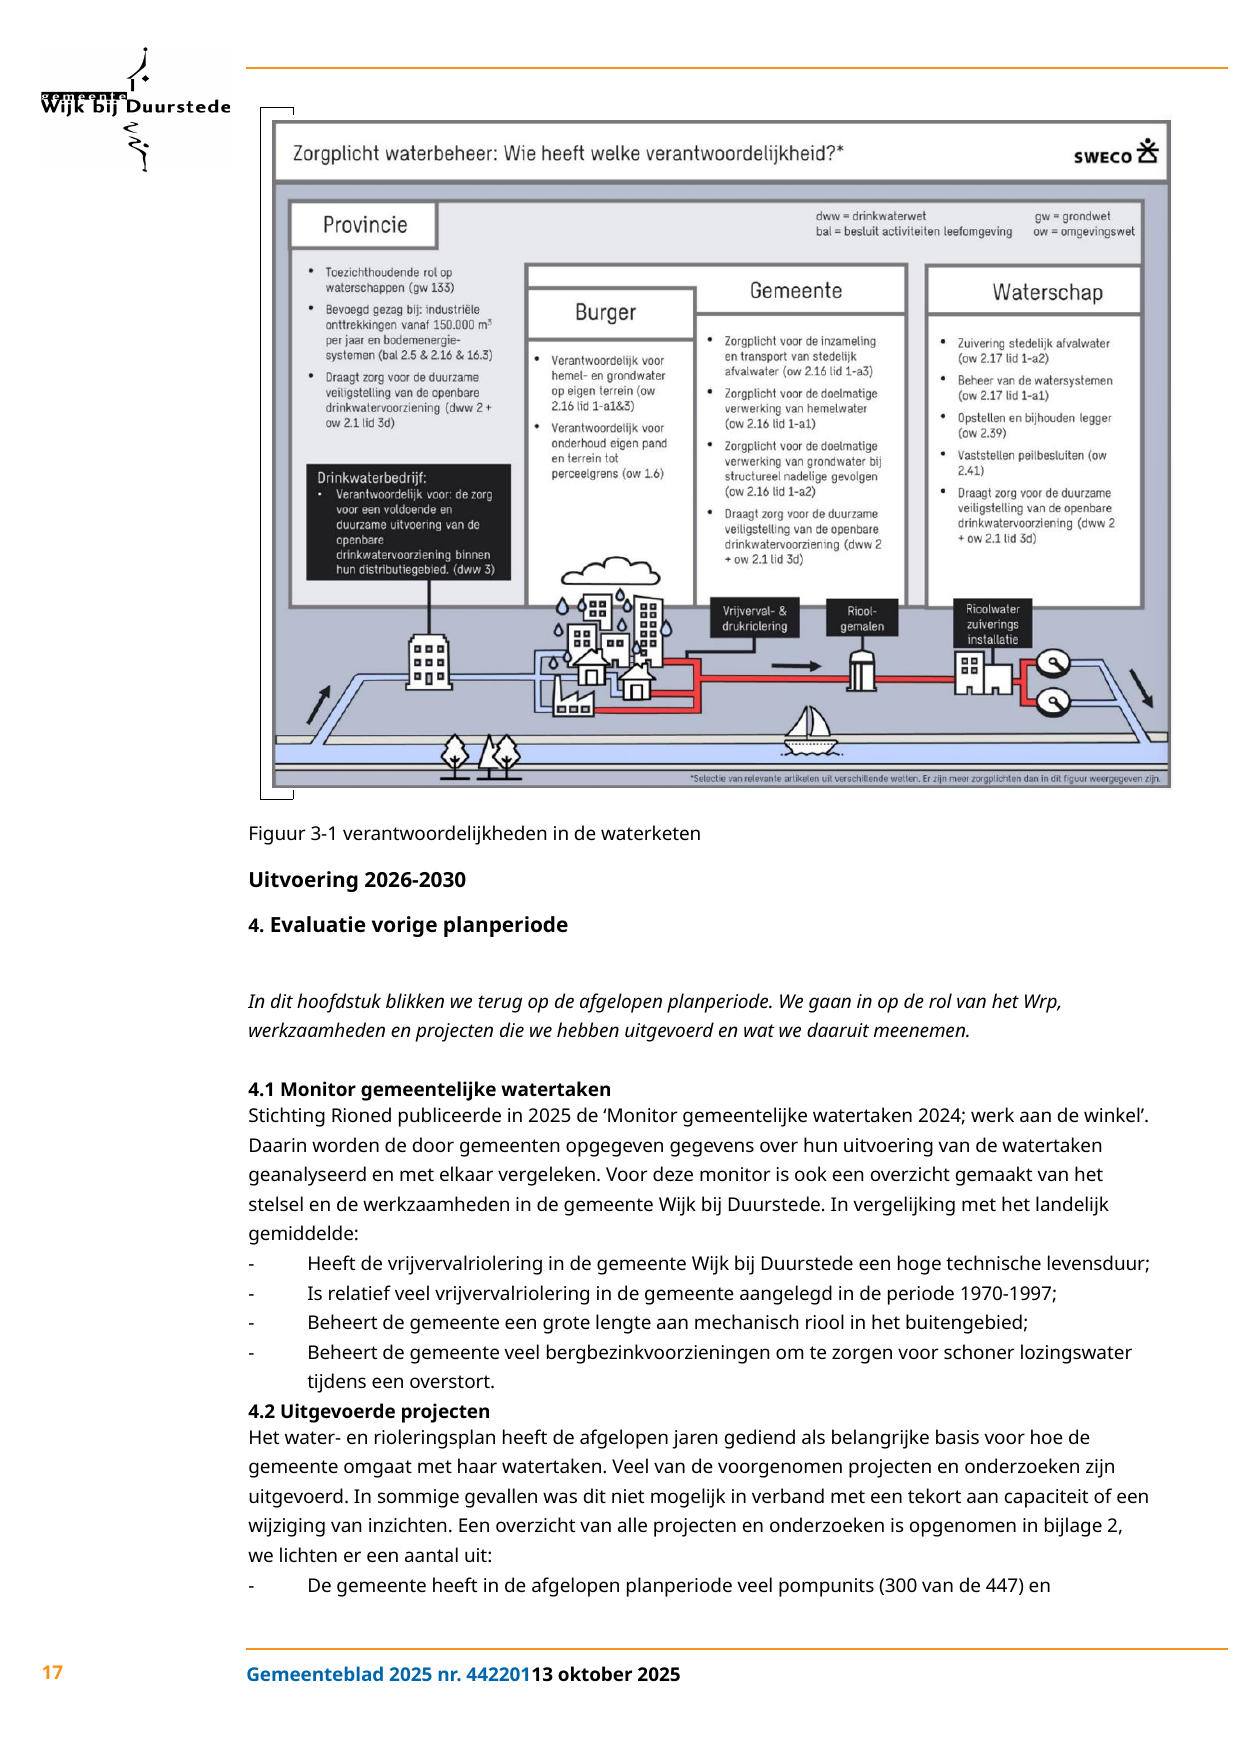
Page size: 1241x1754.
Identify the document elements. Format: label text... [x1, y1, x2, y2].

list Beheert de gemeente veel bergbezinkvoorzieningen om te zorgen voor schoner lozingswater tijdens een overstort. [248, 1339, 1152, 1394]
text Uitvoering 2026-2030 [248, 866, 1152, 894]
list De gemeente heeft in de afgelopen planperiode veel pompunits (300 van de 447) en [248, 1572, 1152, 1597]
text 4. Evaluatie vorige planperiode [248, 910, 1152, 938]
list Is relatief veel vrijvervalriolering in de gemeente aangelegd in de periode 1970-1997; [248, 1280, 1152, 1306]
text In dit hoofdstuk blikken we terug op de afgelopen planperiode. We gaan in op de rol van het Wrp, werkzaamheden en projecten die we hebben uitgevoerd en wat we daaruit meenemen. [248, 988, 1152, 1043]
text 4.2 Uitgevoerde projecten [248, 1398, 1152, 1424]
text Het water- en rioleringsplan heeft de afgelopen jaren gediend als belangrijke basis voor hoe de gemeente omgaat met haar watertaken. Veel van de voorgenomen projecten en onderzoeken zijn uitgevoerd. In sommige gevallen was dit niet mogelijk in verband met een tekort aan capaciteit of een wijziging van inzichten. Een overzicht van alle projecten en onderzoeken is opgenomen in bijlage 2, we lichten er een aantal uit: [248, 1424, 1152, 1568]
text Figuur 3-1 verantwoordelijkheden in de waterketen [248, 820, 1152, 846]
list Beheert de gemeente een grote lengte aan mechanisch riool in het buitengebied; [248, 1309, 1152, 1335]
text 4.1 Monitor gemeentelijke watertaken [248, 1077, 1152, 1102]
picture [41, 47, 231, 172]
list Heeft de vrijvervalriolering in de gemeente Wijk bij Duurstede een hoge technische levensduur; [248, 1250, 1152, 1276]
text Stichting Rioned publiceerde in 2025 de ‘Monitor gemeentelijke watertaken 2024; werk aan de winkel’. Daarin worden de door gemeenten opgegeven gegevens over hun uitvoering van de watertaken geanalyseerd en met elkaar vergeleken. Voor deze monitor is ook een overzicht gemaakt van het stelsel en de werkzaamheden in de gemeente Wijk bij Duurstede. In vergelijking met het landelijk gemiddelde: [248, 1102, 1152, 1246]
picture [268, 115, 1173, 790]
